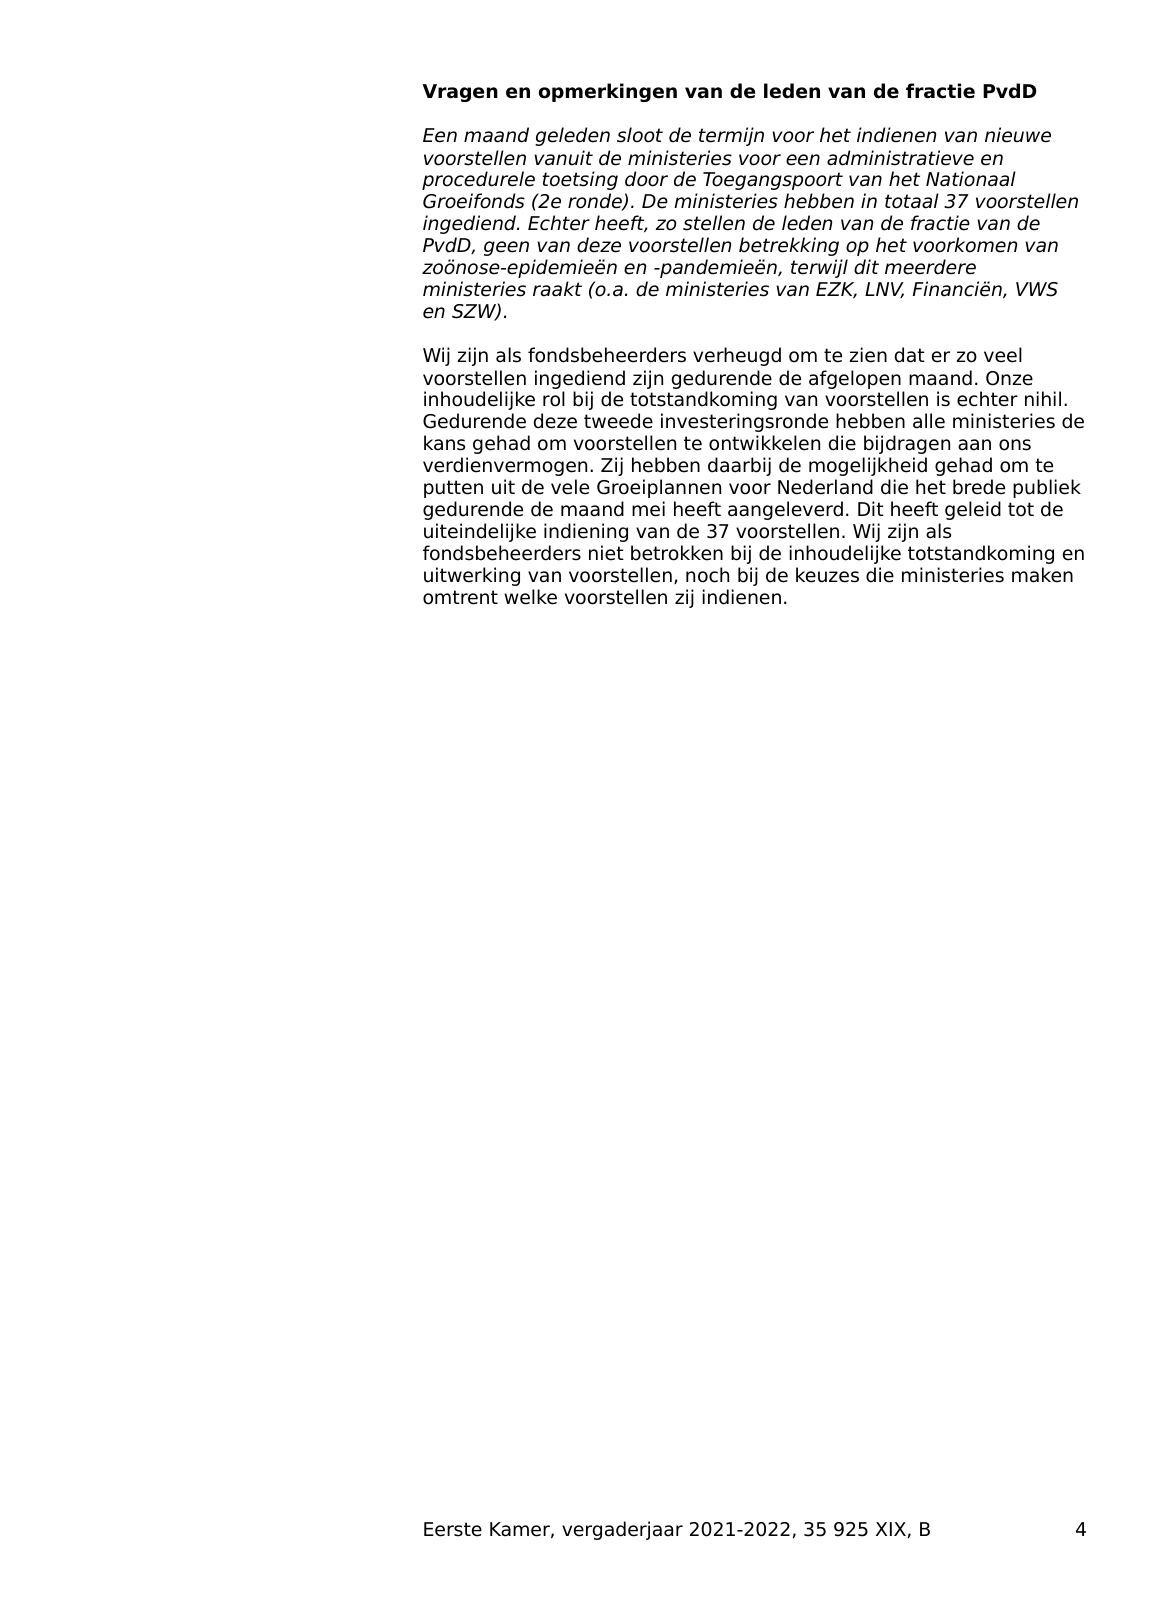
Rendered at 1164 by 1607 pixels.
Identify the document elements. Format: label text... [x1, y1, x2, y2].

text Wij zijn als fondsbeheerders verheugd om te zien dat er zo veel voorstellen ingediend zijn gedurende de afgelopen maand. Onze inhoudelijke rol bij de totstandkoming van voorstellen is echter nihil. Gedurende deze tweede investeringsronde hebben alle ministeries de kans gehad om voorstellen te ontwikkelen die bijdragen aan ons verdienvermogen. Zij hebben daarbij de mogelijkheid gehad om te putten uit de vele Groeiplannen voor Nederland die het brede publiek gedurende de maand mei heeft aangeleverd. Dit heeft geleid tot de uiteindelijke indiening van de 37 voorstellen. Wij zijn als fondsbeheerders niet betrokken bij de inhoudelijke totstandkoming en uitwerking van voorstellen, noch bij de keuzes die ministeries maken omtrent welke voorstellen zij indienen. [422, 345, 1087, 609]
text Een maand geleden sloot de termijn voor het indienen van nieuwe voorstellen vanuit de ministeries voor een administratieve en procedurele toetsing door de Toegangspoort van het Nationaal Groeifonds (2e ronde). De ministeries hebben in totaal 37 voorstellen ingediend. Echter heeft, zo stellen de leden van de fractie van de PvdD, geen van deze voorstellen betrekking op het voorkomen van zoönose-epidemieën en -pandemieën, terwijl dit meerdere ministeries raakt (o.a. de ministeries van EZK, LNV, Financiën, VWS en SZW). [422, 125, 1087, 323]
subtitle Vragen en opmerkingen van de leden van de fractie PvdD [422, 81, 1087, 103]
